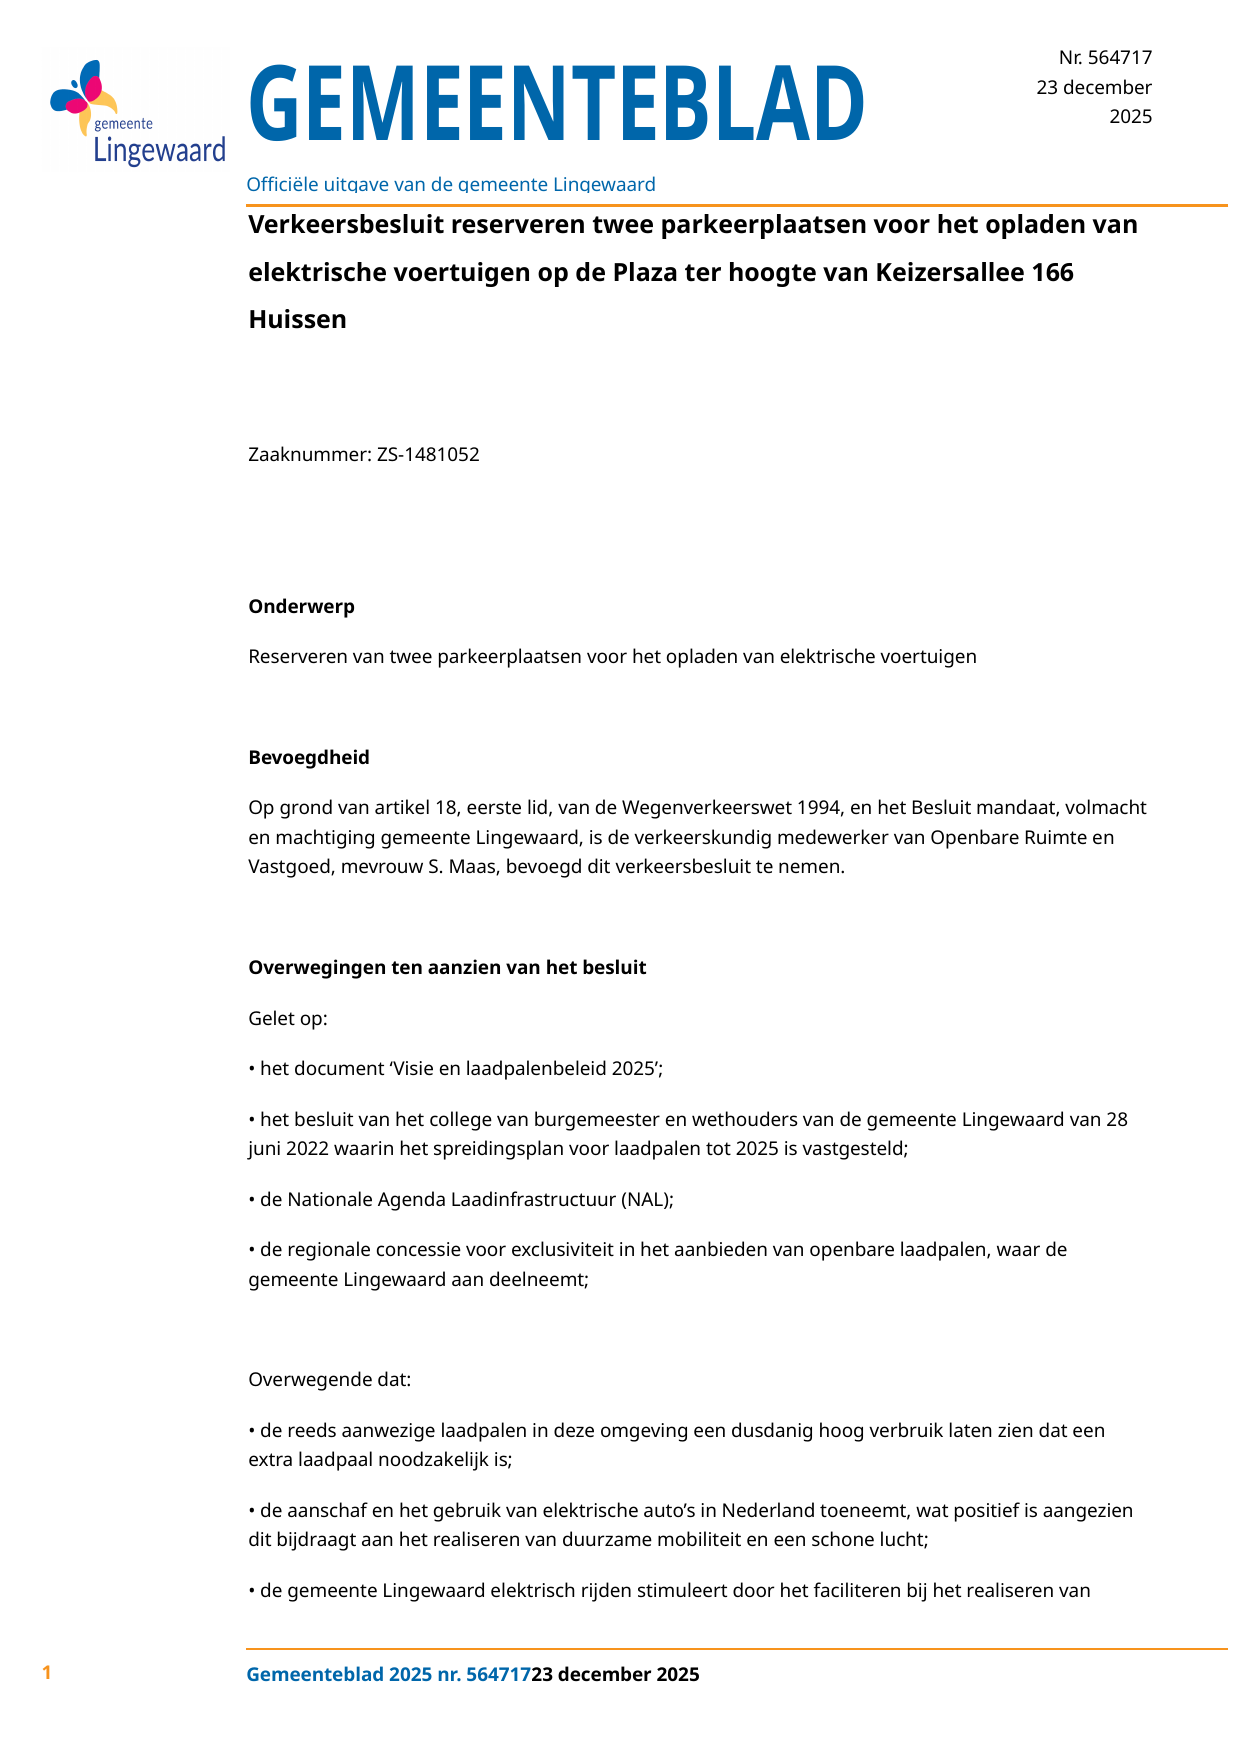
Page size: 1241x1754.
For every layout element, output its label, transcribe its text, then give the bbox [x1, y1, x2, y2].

picture [41, 47, 231, 172]
text Overwegende dat: [248, 1367, 1152, 1392]
text • de gemeente Lingewaard elektrisch rijden stimuleert door het faciliteren bij het realiseren van [248, 1577, 1152, 1603]
text • het besluit van het college van burgemeester en wethouders van de gemeente Lingewaard van 28 juni 2022 waarin het spreidingsplan voor laadpalen tot 2025 is vastgesteld; [248, 1106, 1152, 1161]
text Zaaknummer: ZS-1481052 [248, 442, 1152, 467]
text Bevoegdheid [248, 744, 1152, 770]
text • de regionale concessie voor exclusiviteit in het aanbieden van openbare laadpalen, waar de gemeente Lingewaard aan deelneemt; [248, 1236, 1152, 1292]
text Gelet op: [248, 1005, 1152, 1031]
text Op grond van artikel 18, eerste lid, van de Wegenverkeerswet 1994, en het Besluit mandaat, volmacht en machtiging gemeente Lingewaard, is de verkeerskundig medewerker van Openbare Ruimte en Vastgoed, mevrouw S. Maas, bevoegd dit verkeersbesluit te nemen. [248, 794, 1152, 879]
text Reserveren van twee parkeerplaatsen voor het opladen van elektrische voertuigen [248, 643, 1152, 669]
text Verkeersbesluit reserveren twee parkeerplaatsen voor het opladen van elektrische voertuigen op de Plaza ter hoogte van Keizersallee 166 Huissen [248, 207, 1152, 336]
text • de aanschaf en het gebruik van elektrische auto’s in Nederland toeneemt, wat positief is aangezien dit bijdraagt aan het realiseren van duurzame mobiliteit en een schone lucht; [248, 1497, 1152, 1552]
text • het document ‘Visie en laadpalenbeleid 2025’; [248, 1055, 1152, 1081]
text • de reeds aanwezige laadpalen in deze omgeving een dusdanig hoog verbruik laten zien dat een extra laadpaal noodzakelijk is; [248, 1417, 1152, 1472]
text Onderwerp [248, 593, 1152, 619]
text • de Nationale Agenda Laadinfrastructuur (NAL); [248, 1186, 1152, 1212]
text Overwegingen ten aanzien van het besluit [248, 954, 1152, 980]
